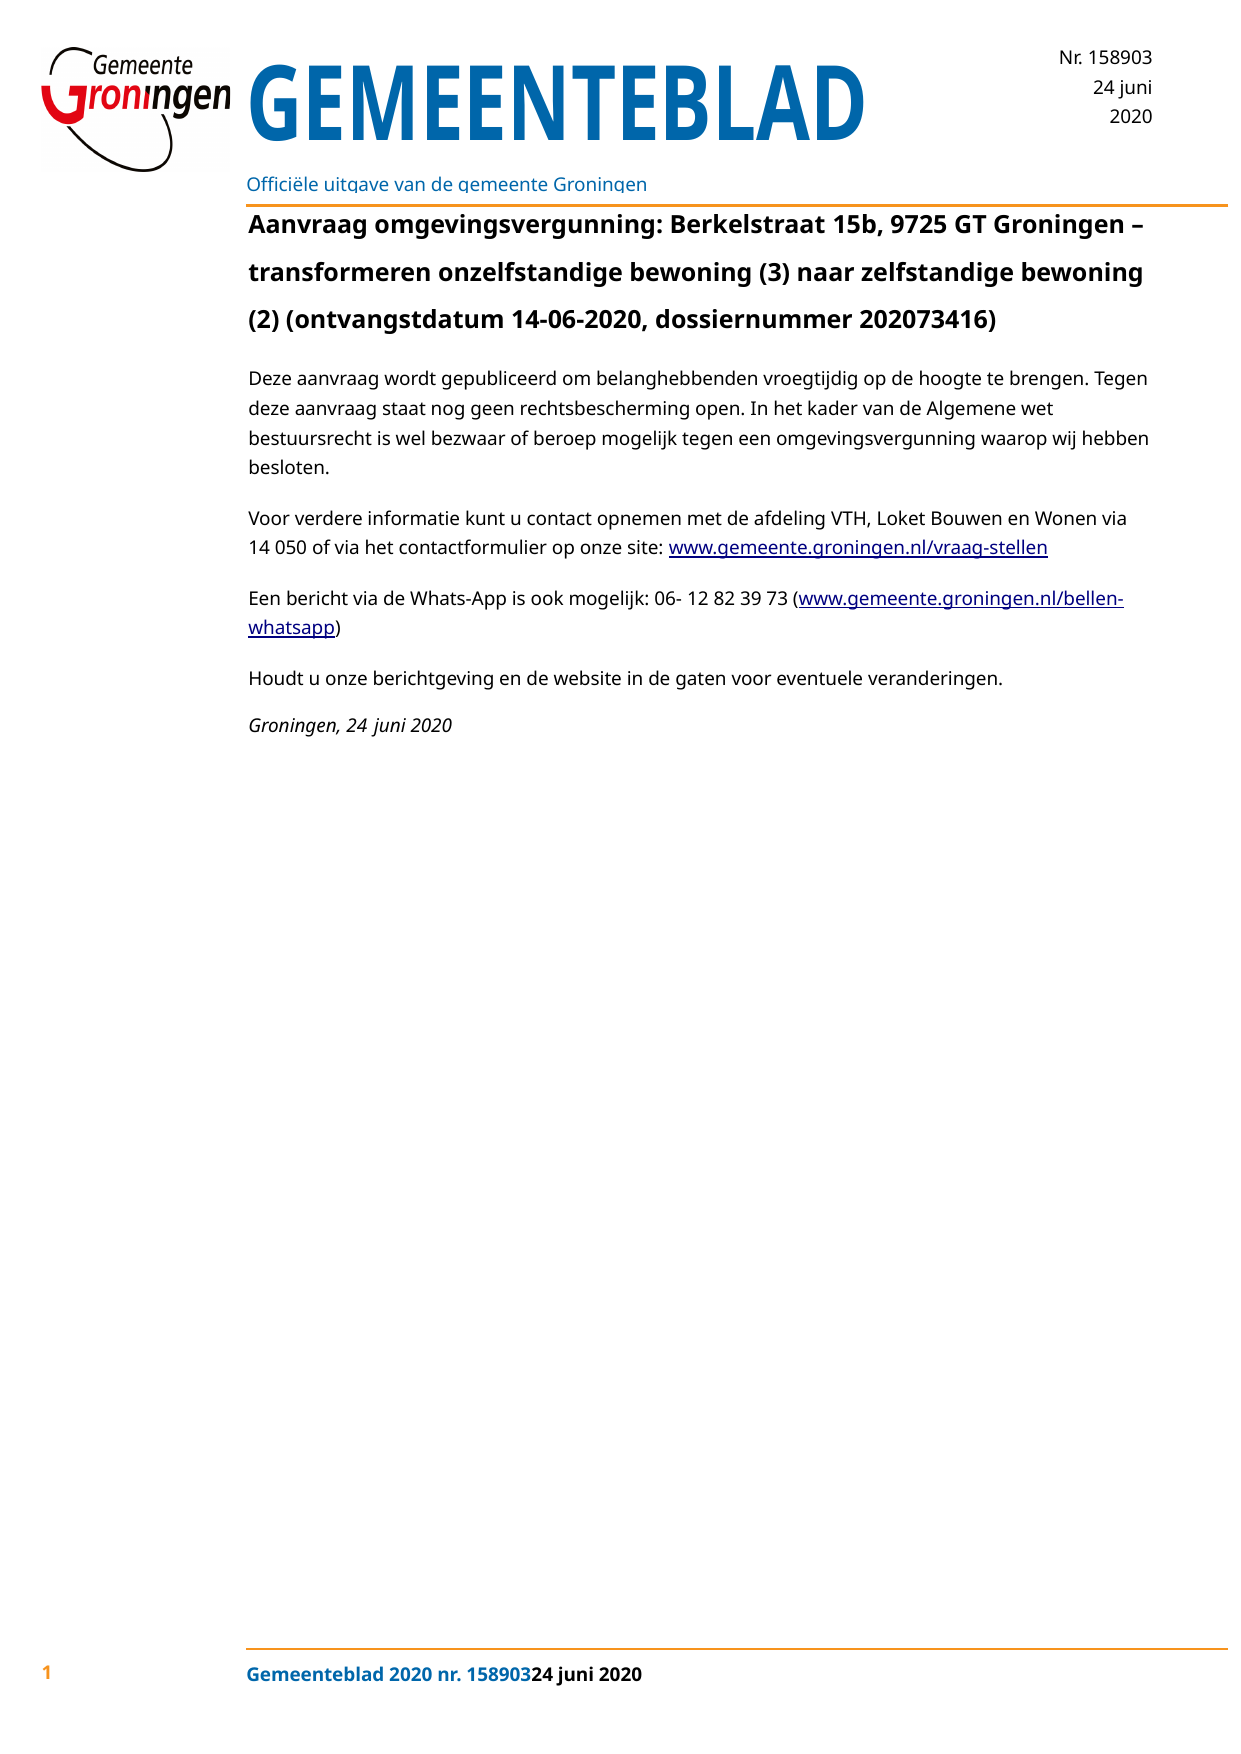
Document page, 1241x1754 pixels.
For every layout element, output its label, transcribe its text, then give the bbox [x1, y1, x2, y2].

text Aanvraag omgevingsvergunning: Berkelstraat 15b, 9725 GT Groningen – transformeren onzelfstandige bewoning (3) naar zelfstandige bewoning (2) (ontvangstdatum 14-06-2020, dossiernummer 202073416) [248, 207, 1152, 336]
text Houdt u onze berichtgeving en de website in de gaten voor eventuele veranderingen. [248, 665, 1152, 690]
picture [41, 47, 231, 172]
text Voor verdere informatie kunt u contact opnemen met de afdeling VTH, Loket Bouwen en Wonen via 14 050 of via het contactformulier op onze site: www.gemeente.groningen.nl/vraag-stellen [248, 505, 1152, 560]
text Een bericht via de Whats-App is ook mogelijk: 06- 12 82 39 73 (www.gemeente.groningen.nl/bellen-whatsapp) [248, 585, 1152, 640]
text Deze aanvraag wordt gepubliceerd om belanghebbenden vroegtijdig op de hoogte te brengen. Tegen deze aanvraag staat nog geen rechtsbescherming open. In het kader van de Algemene wet bestuursrecht is wel bezwaar of beroep mogelijk tegen een omgevingsvergunning waarop wij hebben besloten. [248, 366, 1152, 480]
text Groningen, 24 juni 2020 [248, 712, 1152, 738]
